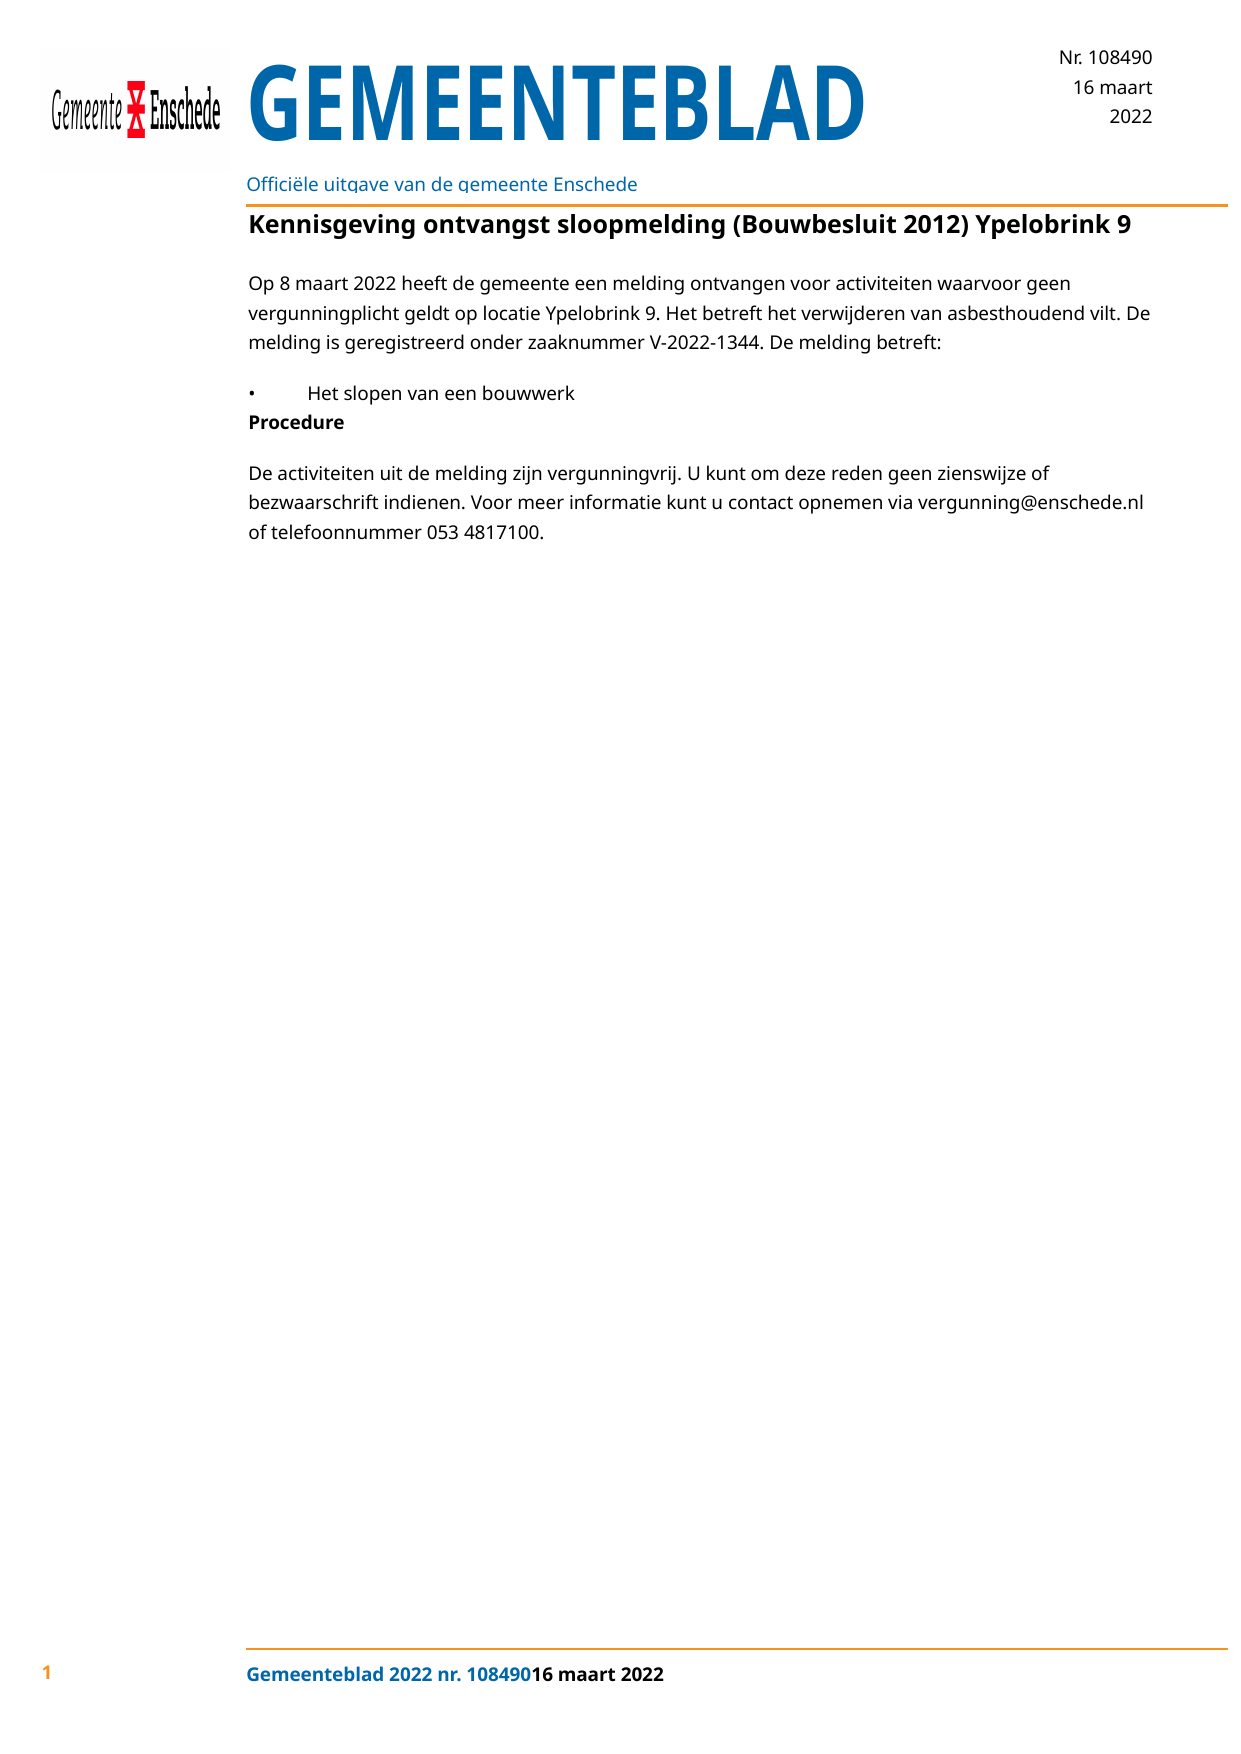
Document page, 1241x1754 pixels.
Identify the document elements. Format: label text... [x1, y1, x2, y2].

picture [41, 47, 231, 172]
text Op 8 maart 2022 heeft de gemeente een melding ontvangen voor activiteiten waarvoor geen vergunningplicht geldt op locatie Ypelobrink 9. Het betreft het verwijderen van asbesthoudend vilt. De melding is geregistreerd onder zaaknummer V-2022-1344. De melding betreft: [248, 270, 1152, 355]
text Procedure [248, 409, 1152, 435]
text Kennisgeving ontvangst sloopmelding (Bouwbesluit 2012) Ypelobrink 9 [248, 207, 1152, 241]
text De activiteiten uit de melding zijn vergunningvrij. U kunt om deze reden geen zienswijze of bezwaarschrift indienen. Voor meer informatie kunt u contact opnemen via vergunning@enschede.nl of telefoonnummer 053 4817100. [248, 460, 1152, 545]
list Het slopen van een bouwwerk [248, 380, 1152, 406]
